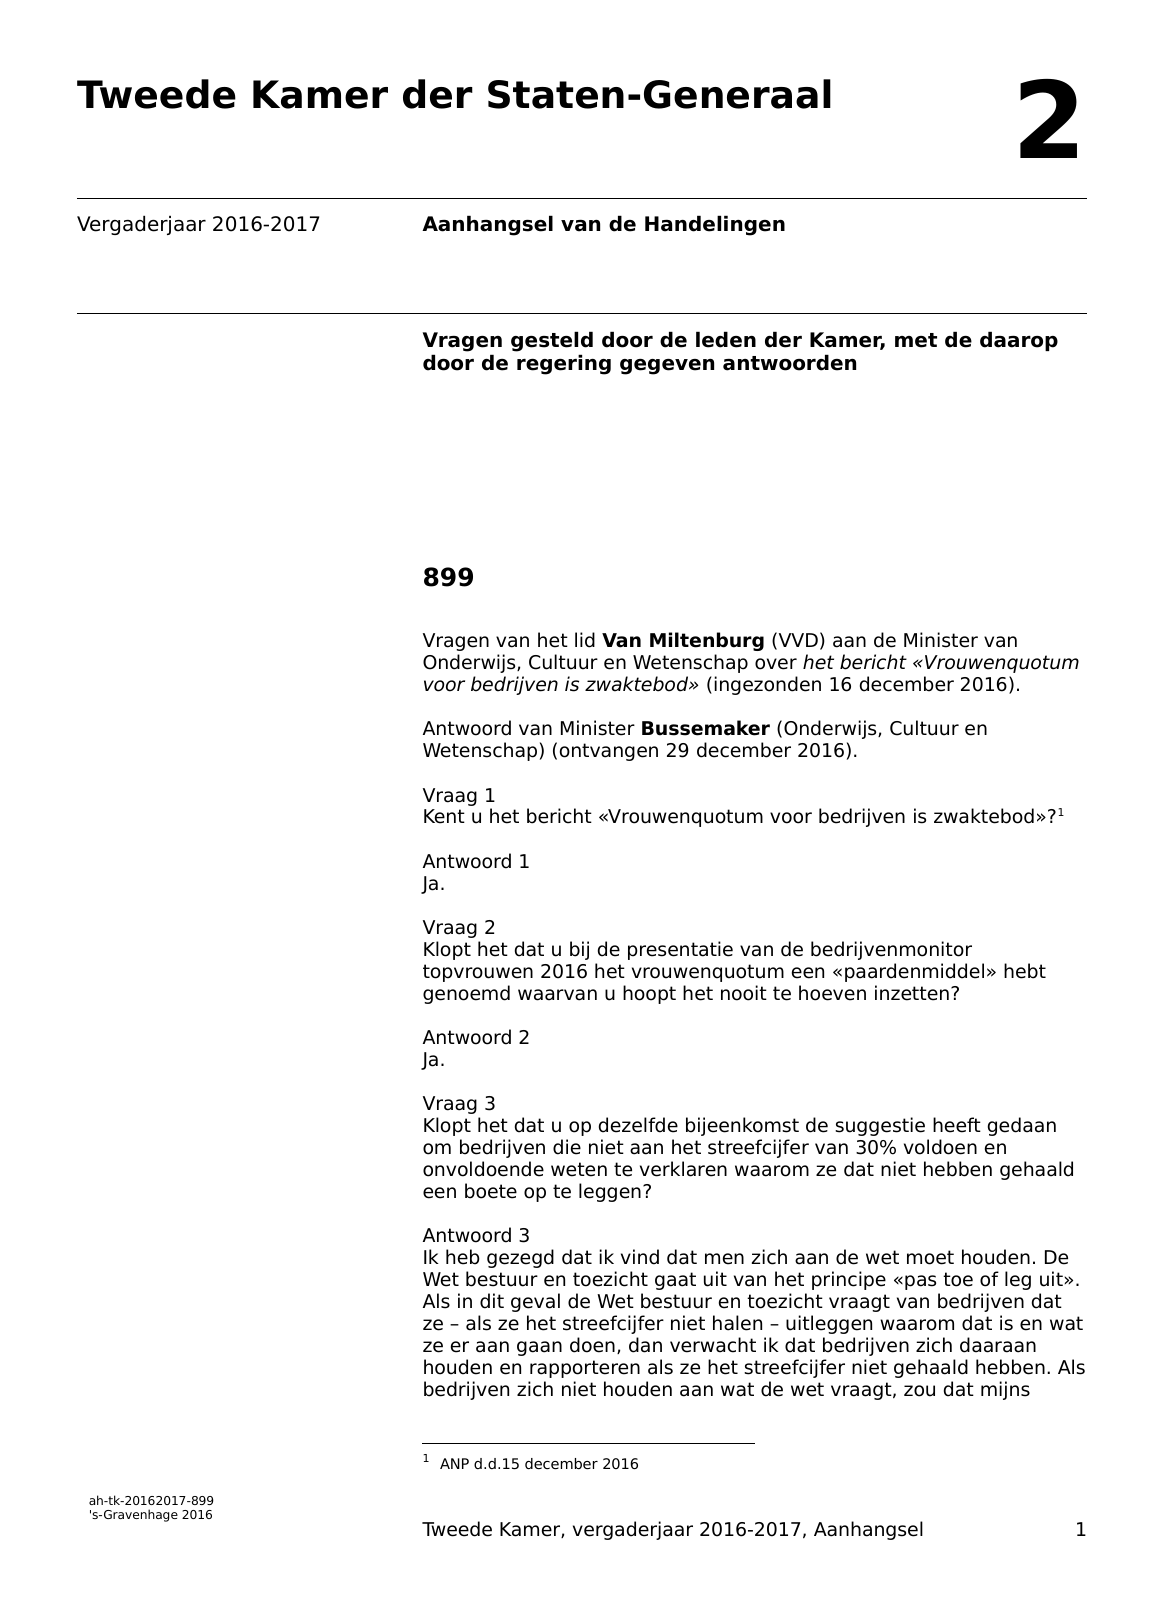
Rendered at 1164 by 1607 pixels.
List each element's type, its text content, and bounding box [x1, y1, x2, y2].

text Antwoord 3 [422, 1225, 1087, 1247]
text Ja. [422, 873, 1087, 894]
text Klopt het dat u op dezelfde bijeenkomst de suggestie heeft gedaan om bedrijven die niet aan het streefcijfer van 30% voldoen en onvoldoende weten te verklaren waarom ze dat niet hebben gehaald een boete op te leggen? [422, 1115, 1087, 1203]
text Kent u het bericht «Vrouwenquotum voor bedrijven is zwaktebod»? [422, 806, 1087, 828]
table_header Tweede Kamer der Staten-Generaal [77, 59, 886, 198]
text Ja. [422, 1049, 1087, 1071]
text ah-tk-20162017-899 [88, 1494, 323, 1508]
text Klopt het dat u bij de presentatie van de bedrijvenmonitor topvrouwen 2016 het vrouwenquotum een «paardenmiddel» hebt genoemd waarvan u hoopt het nooit te hoeven inzetten? [422, 939, 1087, 1005]
text Ik heb gezegd dat ik vind dat men zich aan de wet moet houden. De Wet bestuur en toezicht gaat uit van het principe «pas toe of leg uit». Als in dit geval de Wet bestuur en toezicht vraagt van bedrijven dat ze – als ze het streefcijfer niet halen – uitleggen waarom dat is en wat ze er aan gaan doen, dan verwacht ik dat bedrijven zich daaraan houden en rapporteren als ze het streefcijfer niet gehaald hebben. Als bedrijven zich niet houden aan wat de wet vraagt, zou dat mijns [422, 1247, 1087, 1401]
text Vraag 2 [422, 917, 1087, 939]
table_header 2 [886, 59, 1087, 198]
table_cell Aanhangsel van de Handelingen [422, 199, 1087, 313]
text 's-Gravenhage 2016 [88, 1508, 323, 1522]
text 899 [422, 563, 1087, 592]
text Vragen van het lid Van Miltenburg (VVD) aan de Minister van Onderwijs, Cultuur en Wetenschap over het bericht «Vrouwenquotum voor bedrijven is zwaktebod» (ingezonden 16 december 2016). [422, 630, 1087, 696]
table_cell Vergaderjaar 2016-2017 [77, 199, 422, 313]
text ANP d.d.15 december 2016 [422, 1452, 1087, 1474]
text Vraag 3 [422, 1093, 1087, 1115]
text Vraag 1 [422, 784, 1087, 806]
table_cell [77, 314, 422, 375]
text Antwoord 2 [422, 1027, 1087, 1049]
text Antwoord 1 [422, 851, 1087, 873]
text Antwoord van Minister Bussemaker (Onderwijs, Cultuur en Wetenschap) (ontvangen 29 december 2016). [422, 718, 1087, 762]
table_cell Vragen gesteld door de leden der Kamer, met de daarop door de regering gegeven antwoorden [422, 314, 1087, 375]
